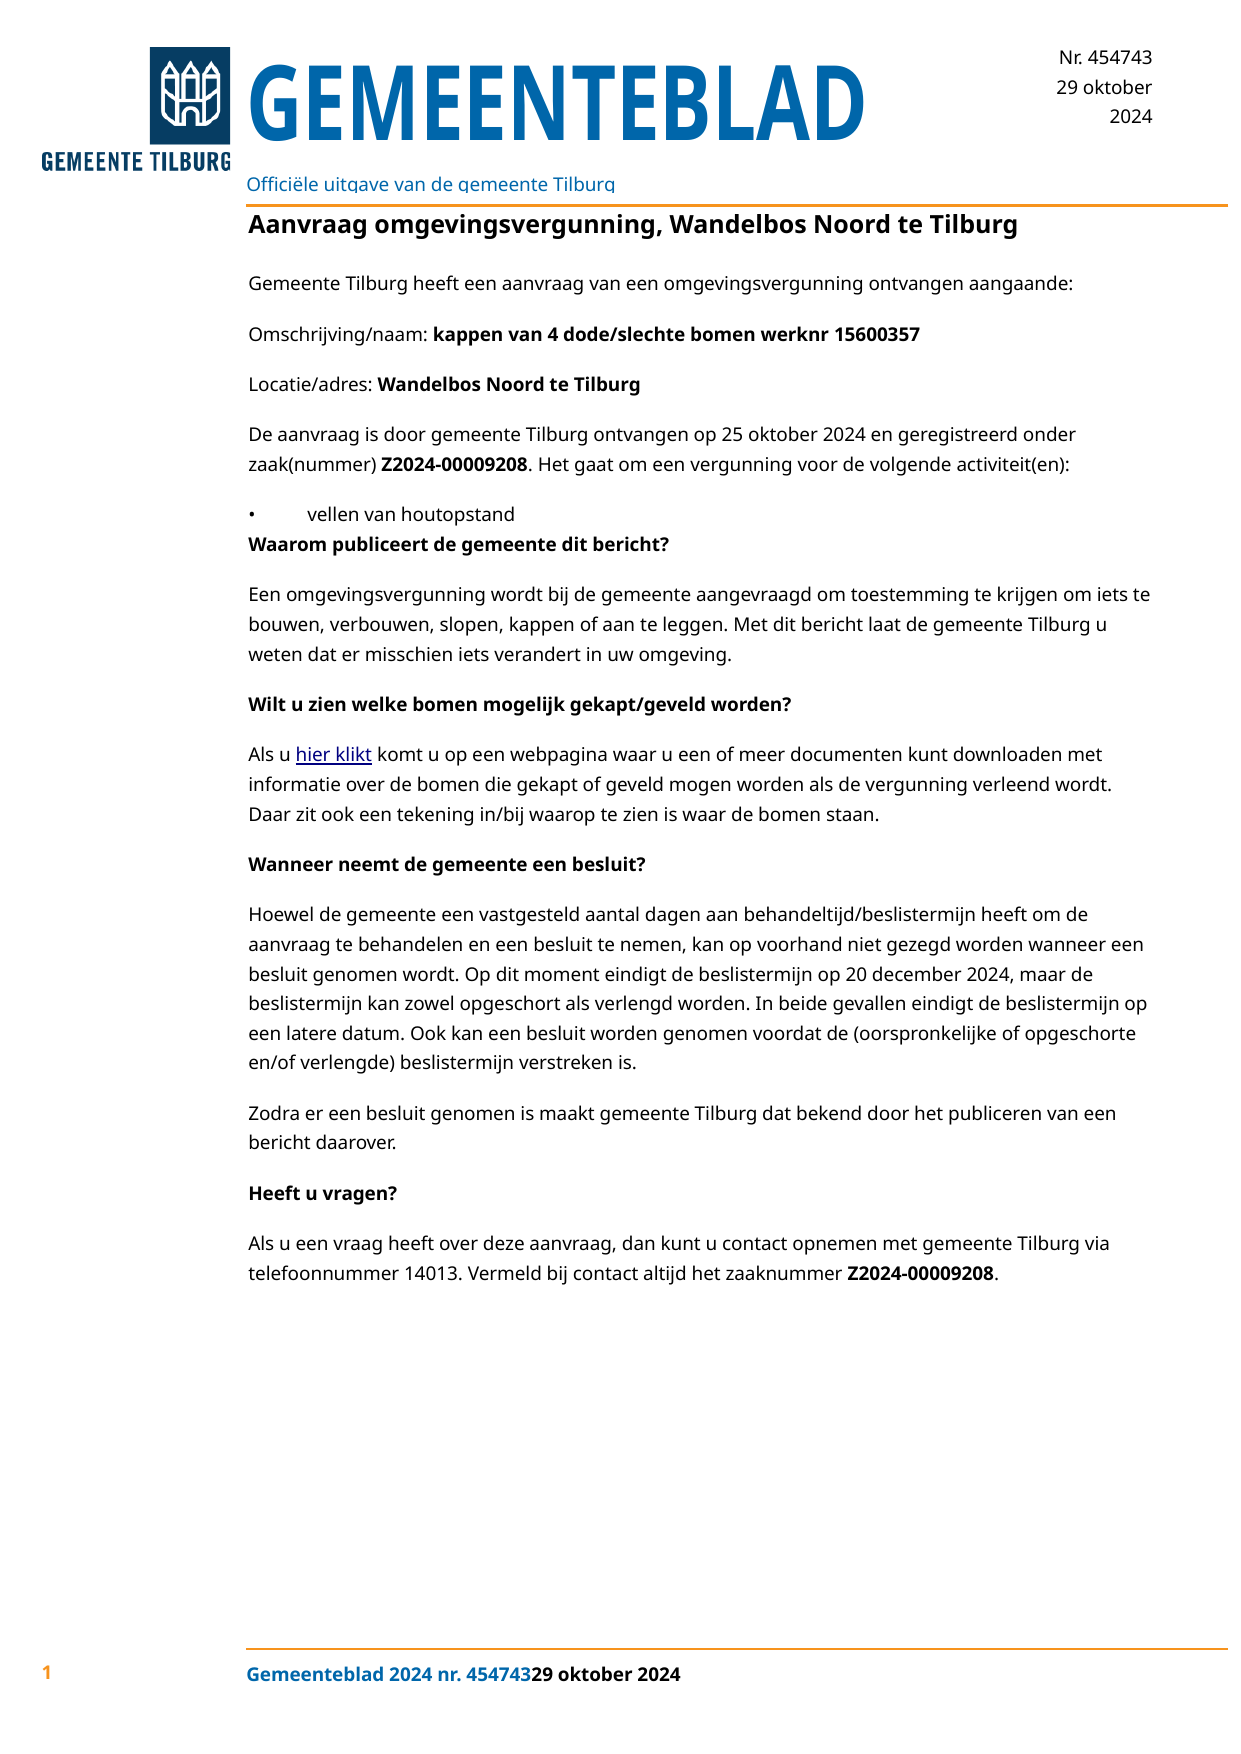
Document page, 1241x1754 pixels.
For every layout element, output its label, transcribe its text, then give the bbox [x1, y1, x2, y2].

text De aanvraag is door gemeente Tilburg ontvangen op 25 oktober 2024 en geregistreerd onder zaak(nummer) Z2024-00009208. Het gaat om een vergunning voor de volgende activiteit(en): [248, 422, 1152, 477]
text Gemeente Tilburg heeft een aanvraag van een omgevingsvergunning ontvangen aangaande: [248, 270, 1152, 296]
text Waarom publiceert de gemeente dit bericht? [248, 531, 1152, 557]
text Wilt u zien welke bomen mogelijk gekapt/geveld worden? [248, 691, 1152, 717]
text Heeft u vragen? [248, 1180, 1152, 1206]
text Als u hier klikt komt u op een webpagina waar u een of meer documenten kunt downloaden met informatie over de bomen die gekapt of geveld mogen worden als de vergunning verleend wordt. Daar zit ook een tekening in/bij waarop te zien is waar de bomen staan. [248, 742, 1152, 826]
text Aanvraag omgevingsvergunning, Wandelbos Noord te Tilburg [248, 207, 1152, 241]
text Omschrijving/naam: kappen van 4 dode/slechte bomen werknr 15600357 [248, 321, 1152, 346]
text Een omgevingsvergunning wordt bij de gemeente aangevraagd om toestemming te krijgen om iets te bouwen, verbouwen, slopen, kappen of aan te leggen. Met dit bericht laat de gemeente Tilburg u weten dat er misschien iets verandert in uw omgeving. [248, 582, 1152, 666]
list vellen van houtopstand [248, 502, 1152, 527]
text Als u een vraag heeft over deze aanvraag, dan kunt u contact opnemen met gemeente Tilburg via telefoonnummer 14013. Vermeld bij contact altijd het zaaknummer Z2024-00009208. [248, 1230, 1152, 1286]
text Zodra er een besluit genomen is maakt gemeente Tilburg dat bekend door het publiceren van een bericht daarover. [248, 1100, 1152, 1155]
text Hoewel de gemeente een vastgesteld aantal dagen aan behandeltijd/beslistermijn heeft om de aanvraag te behandelen en een besluit te nemen, kan op voorhand niet gezegd worden wanneer een besluit genomen wordt. Op dit moment eindigt de beslistermijn op 20 december 2024, maar de beslistermijn kan zowel opgeschort als verlengd worden. In beide gevallen eindigt de beslistermijn op een latere datum. Ook kan een besluit worden genomen voordat de (oorspronkelijke of opgeschorte en/of verlengde) beslistermijn verstreken is. [248, 902, 1152, 1075]
text Wanneer neemt de gemeente een besluit? [248, 851, 1152, 877]
picture [41, 47, 231, 172]
text Locatie/adres: Wandelbos Noord te Tilburg [248, 371, 1152, 397]
